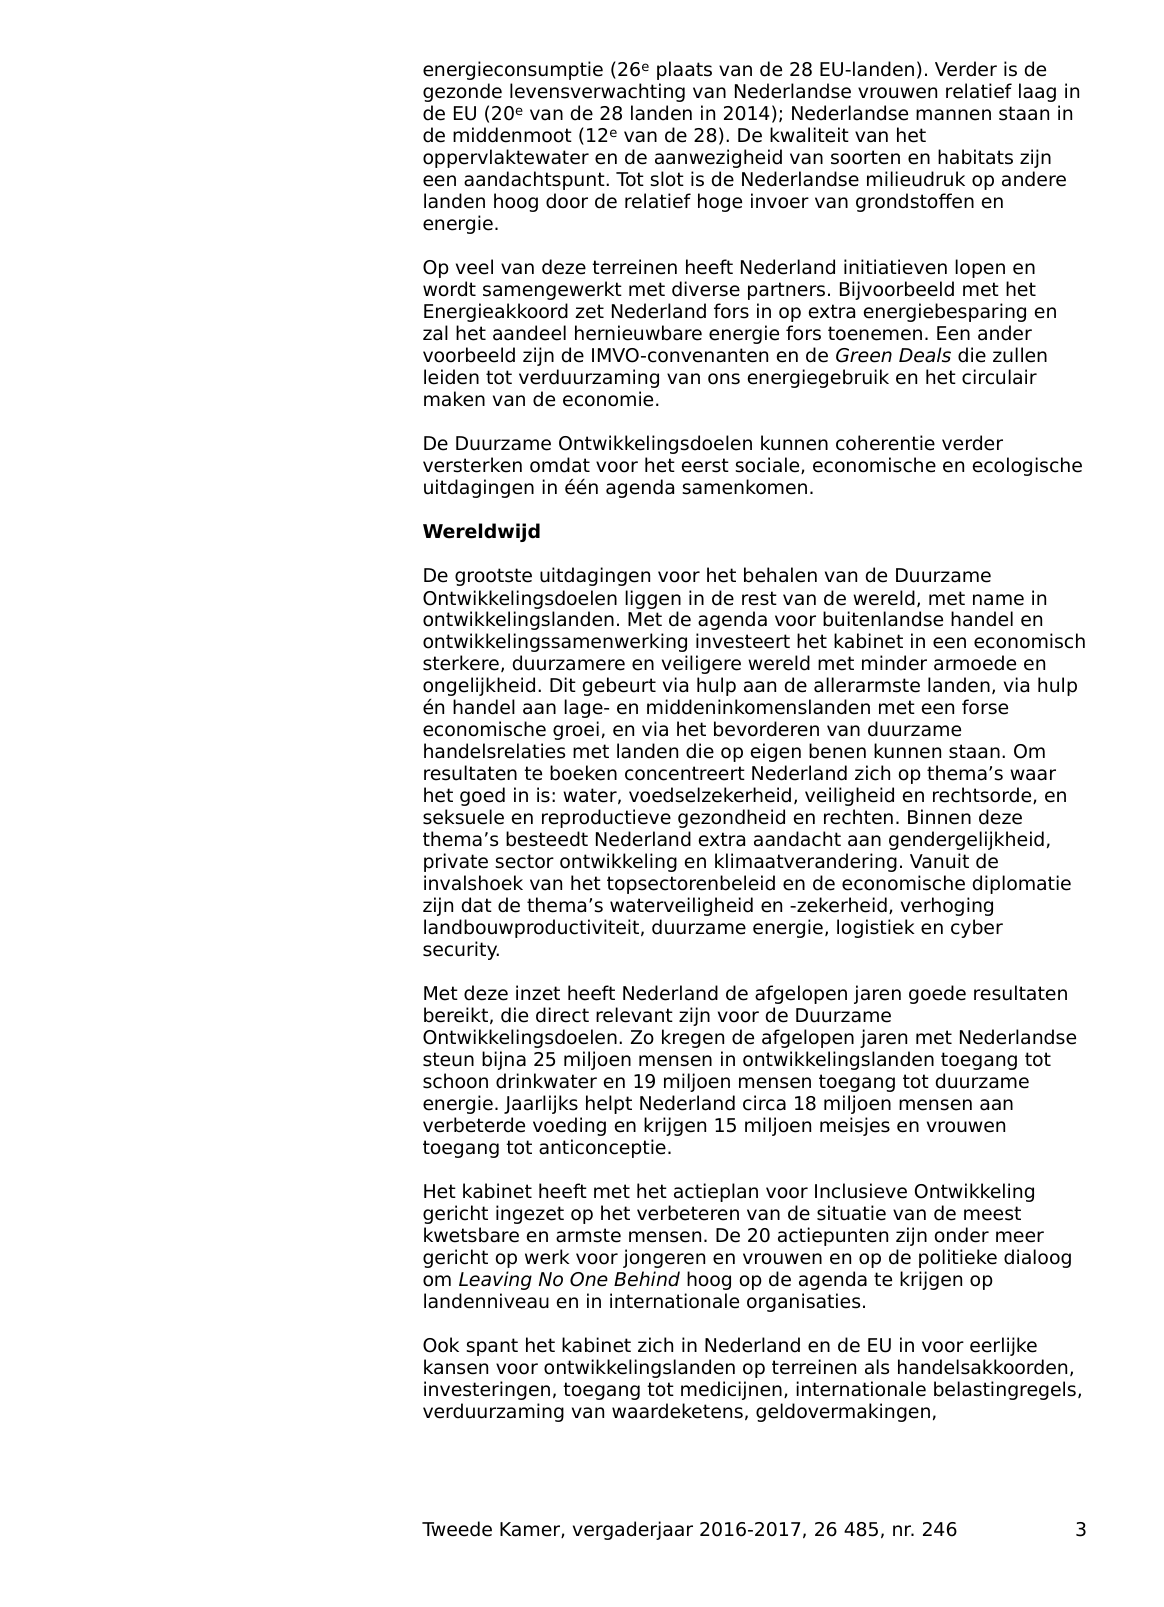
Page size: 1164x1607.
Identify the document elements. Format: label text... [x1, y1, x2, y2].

text De grootste uitdagingen voor het behalen van de Duurzame Ontwikkelingsdoelen liggen in de rest van de wereld, met name in ontwikkelingslanden. Met de agenda voor buitenlandse handel en ontwikkelingssamenwerking investeert het kabinet in een economisch sterkere, duurzamere en veiligere wereld met minder armoede en ongelijkheid. Dit gebeurt via hulp aan de allerarmste landen, via hulp én handel aan lage- en middeninkomenslanden met een forse economische groei, en via het bevorderen van duurzame handelsrelaties met landen die op eigen benen kunnen staan. Om resultaten te boeken concentreert Nederland zich op thema’s waar het goed in is: water, voedselzekerheid, veiligheid en rechtsorde, en seksuele en reproductieve gezondheid en rechten. Binnen deze thema’s besteedt Nederland extra aandacht aan gendergelijkheid, private sector ontwikkeling en klimaatverandering. Vanuit de invalshoek van het topsectorenbeleid en de economische diplomatie zijn dat de thema’s waterveiligheid en -zekerheid, verhoging landbouwproductiviteit, duurzame energie, logistiek en cyber security. [422, 565, 1087, 961]
text Ook spant het kabinet zich in Nederland en de EU in voor eerlijke kansen voor ontwikkelingslanden op terreinen als handelsakkoorden, investeringen, toegang tot medicijnen, internationale belastingregels, verduurzaming van waardeketens, geldovermakingen, [422, 1335, 1087, 1423]
text De Duurzame Ontwikkelingsdoelen kunnen coherentie verder versterken omdat voor het eerst sociale, economische en ecologische uitdagingen in één agenda samenkomen. [422, 433, 1087, 499]
text Het kabinet heeft met het actieplan voor Inclusieve Ontwikkeling gericht ingezet op het verbeteren van de situatie van de meest kwetsbare en armste mensen. De 20 actiepunten zijn onder meer gericht op werk voor jongeren en vrouwen en op de politieke dialoog om Leaving No One Behind hoog op de agenda te krijgen op landenniveau en in internationale organisaties. [422, 1181, 1087, 1313]
text Met deze inzet heeft Nederland de afgelopen jaren goede resultaten bereikt, die direct relevant zijn voor de Duurzame Ontwikkelingsdoelen. Zo kregen de afgelopen jaren met Nederlandse steun bijna 25 miljoen mensen in ontwikkelingslanden toegang tot schoon drinkwater en 19 miljoen mensen toegang tot duurzame energie. Jaarlijks helpt Nederland circa 18 miljoen mensen aan verbeterde voeding en krijgen 15 miljoen meisjes en vrouwen toegang tot anticonceptie. [422, 983, 1087, 1159]
text Op veel van deze terreinen heeft Nederland initiatieven lopen en wordt samengewerkt met diverse partners. Bijvoorbeeld met het Energieakkoord zet Nederland fors in op extra energiebesparing en zal het aandeel hernieuwbare energie fors toenemen. Een ander voorbeeld zijn de IMVO-convenanten en de Green Deals die zullen leiden tot verduurzaming van ons energiegebruik en het circulair maken van de economie. [422, 257, 1087, 411]
text energieconsumptie (26e plaats van de 28 EU-landen). Verder is de gezonde levensverwachting van Nederlandse vrouwen relatief laag in de EU (20e van de 28 landen in 2014); Nederlandse mannen staan in de middenmoot (12e van de 28). De kwaliteit van het oppervlaktewater en de aanwezigheid van soorten en habitats zijn een aandachtspunt. Tot slot is de Nederlandse milieudruk op andere landen hoog door de relatief hoge invoer van grondstoffen en energie. [422, 59, 1087, 235]
subtitle Wereldwijd [422, 521, 1087, 543]
